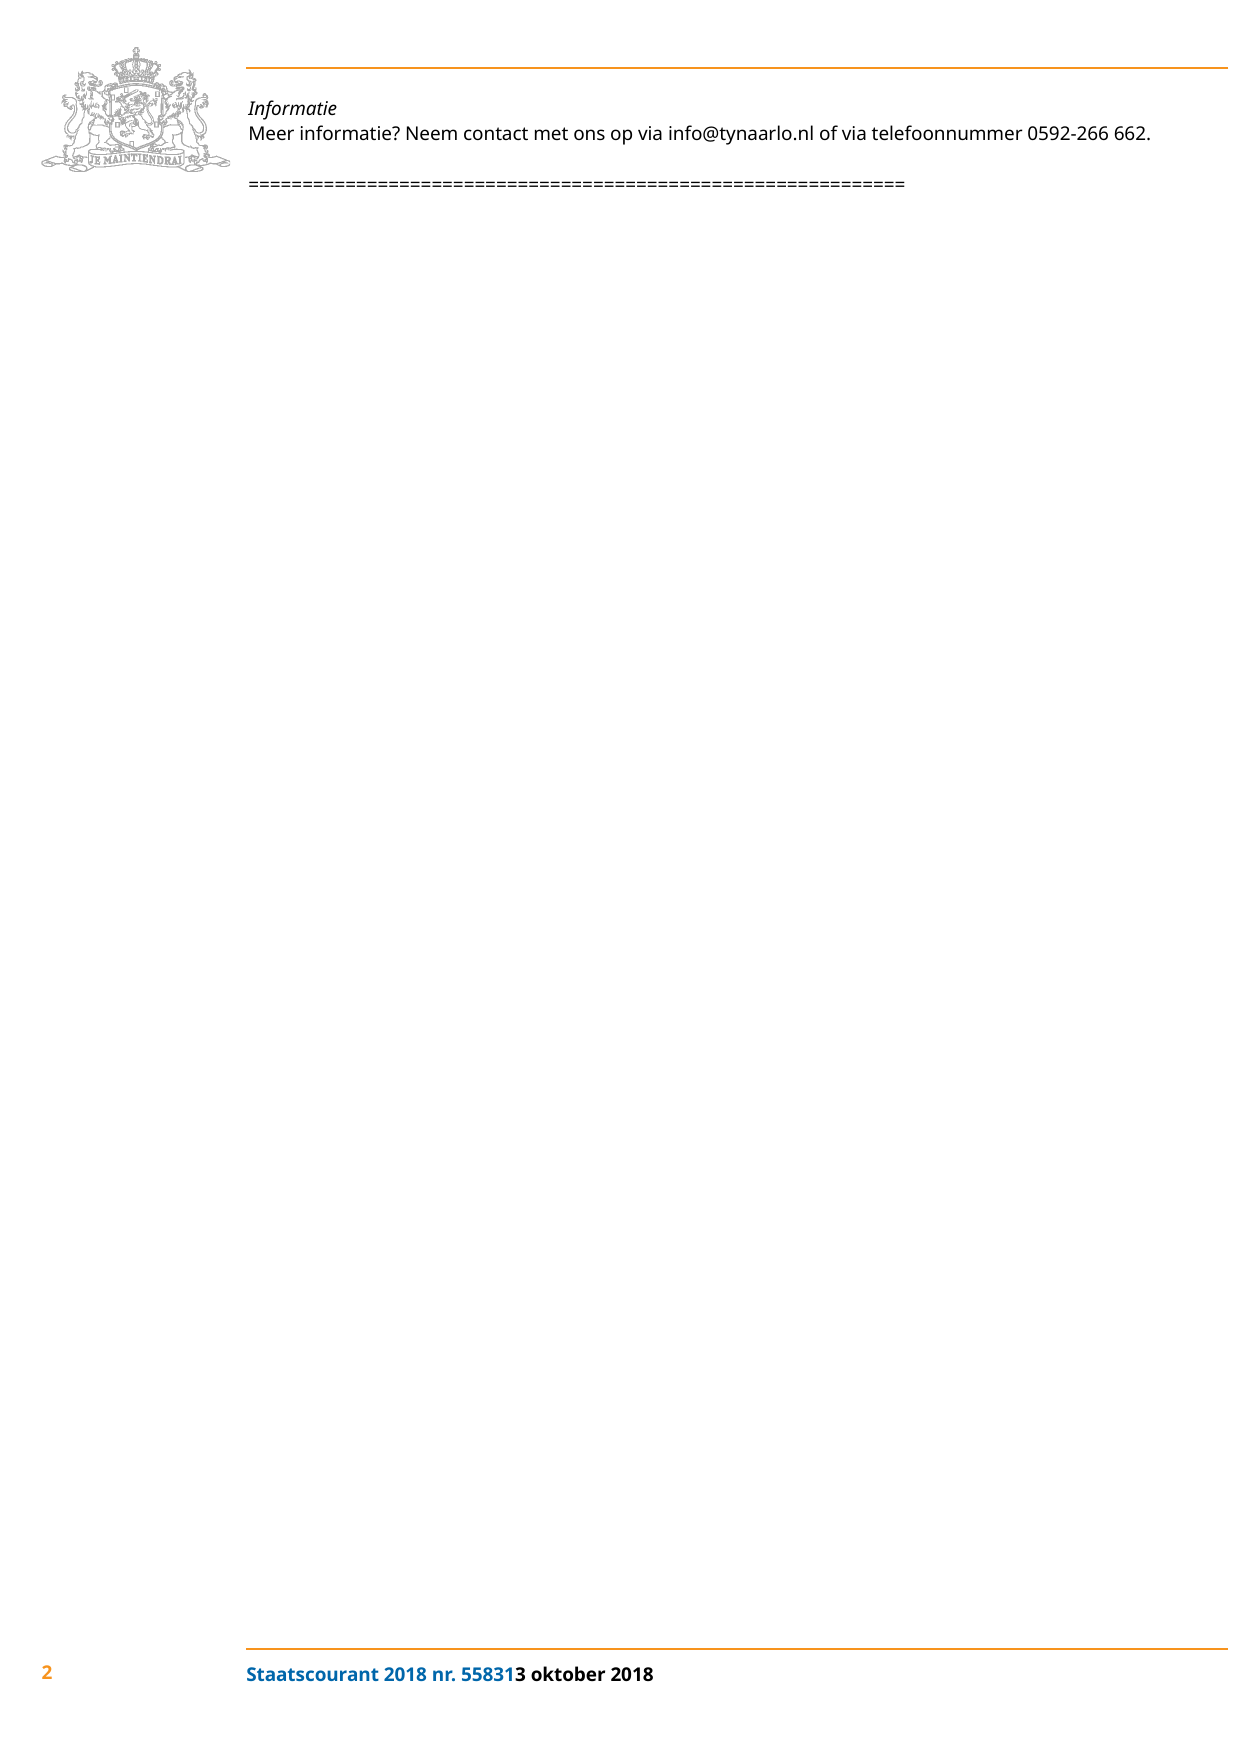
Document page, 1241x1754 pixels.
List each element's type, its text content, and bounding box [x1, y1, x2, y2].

text Informatie [248, 95, 1152, 121]
text ============================================================= [248, 171, 1152, 197]
picture [41, 47, 231, 172]
text Meer informatie? Neem contact met ons op via info@tynaarlo.nl of via telefoonnummer 0592-266 662. [248, 121, 1152, 146]
